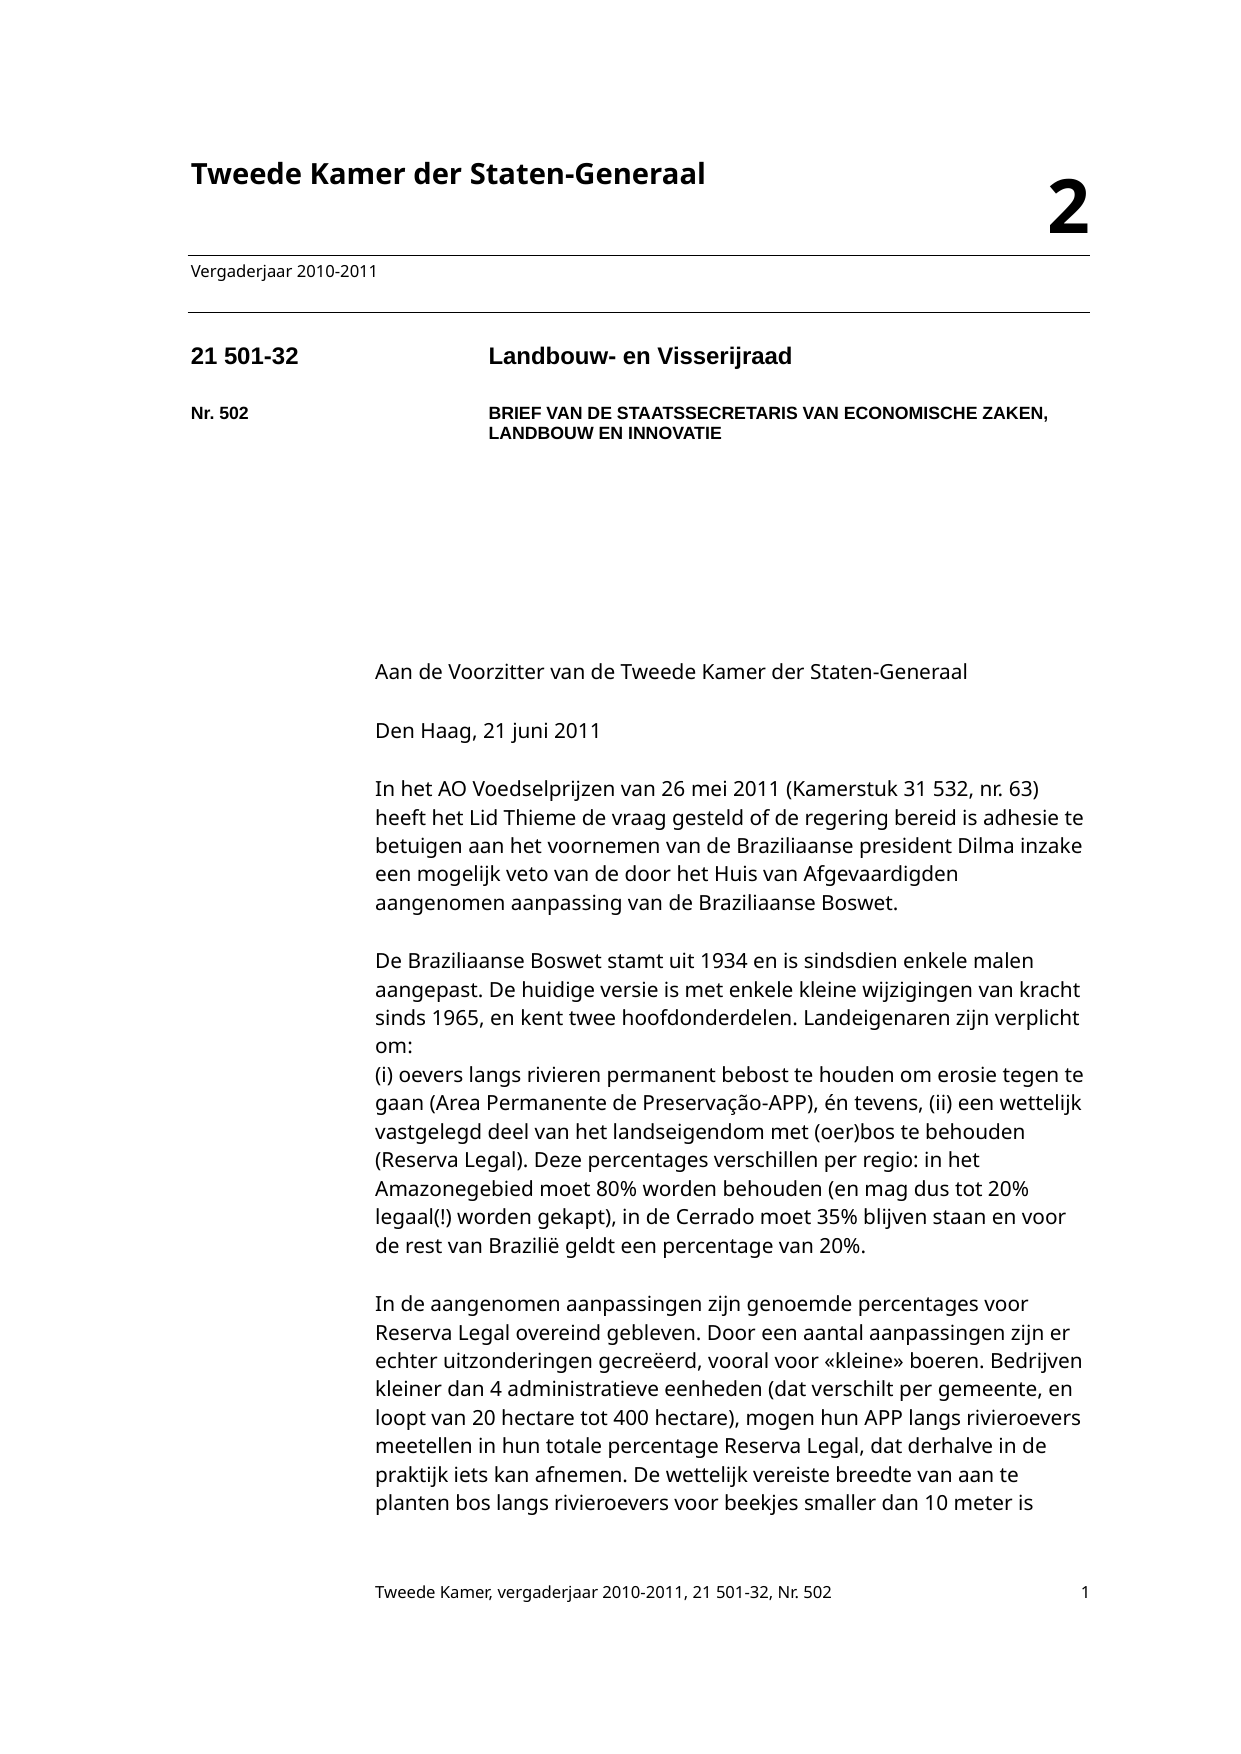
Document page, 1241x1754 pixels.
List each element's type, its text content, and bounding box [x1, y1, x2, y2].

table_cell [485, 256, 1090, 312]
table_cell Landbouw- en Visserijraad [485, 339, 1090, 399]
text (i) oevers langs rivieren permanent bebost te houden om erosie tegen te gaan (Area Permanente de Preservação-APP), én tevens, (ii) een wettelijk vastgelegd deel van het landseigendom met (oer)bos te behouden (Reserva Legal). Deze percentages verschillen per regio: in het Amazonegebied moet 80% worden behouden (en mag dus tot 20% legaal(!) worden gekapt), in de Cerrado moet 35% blijven staan en voor de rest van Brazilië geldt een percentage van 20%. [375, 1060, 1090, 1259]
text In het AO Voedselprijzen van 26 mei 2011 (Kamerstuk 31 532, nr. 63) heeft het Lid Thieme de vraag gesteld of de regering bereid is adhesie te betuigen aan het voornemen van de Braziliaanse president Dilma inzake een mogelijk veto van de door het Huis van Afgevaardigden aangenomen aanpassing van de Braziliaanse Boswet. [375, 774, 1090, 916]
table_cell Nr. 502 [188, 399, 485, 539]
text De Braziliaanse Boswet stamt uit 1934 en is sindsdien enkele malen aangepast. De huidige versie is met enkele kleine wijzigingen van kracht sinds 1965, en kent twee hoofdonderdelen. Landeigenaren zijn verplicht om: [375, 946, 1090, 1060]
text In de aangenomen aanpassingen zijn genoemde percentages voor Reserva Legal overeind gebleven. Door een aantal aanpassingen zijn er echter uitzonderingen gecreëerd, vooral voor «kleine» boeren. Bedrijven kleiner dan 4 administratieve eenheden (dat verschilt per gemeente, en loopt van 20 hectare tot 400 hectare), mogen hun APP langs rivieroevers meetellen in hun totale percentage Reserva Legal, dat derhalve in de praktijk iets kan afnemen. De wettelijk vereiste breedte van aan te planten bos langs rivieroevers voor beekjes smaller dan 10 meter is [375, 1289, 1090, 1517]
text Den Haag, 21 juni 2011 [375, 716, 1090, 744]
table_cell [188, 313, 485, 339]
table_header 2 [910, 150, 1090, 255]
table_header Tweede Kamer der Staten-Generaal [188, 150, 909, 255]
table_cell Vergaderjaar 2010-2011 [188, 256, 485, 312]
table_cell BRIEF VAN DE STAATSSECRETARIS VAN ECONOMISCHE ZAKEN, LANDBOUW EN INNOVATIE [485, 399, 1090, 539]
table_cell [485, 313, 1090, 339]
table_cell 21 501-32 [188, 339, 485, 399]
text Aan de Voorzitter van de Tweede Kamer der Staten-Generaal [375, 657, 1090, 686]
